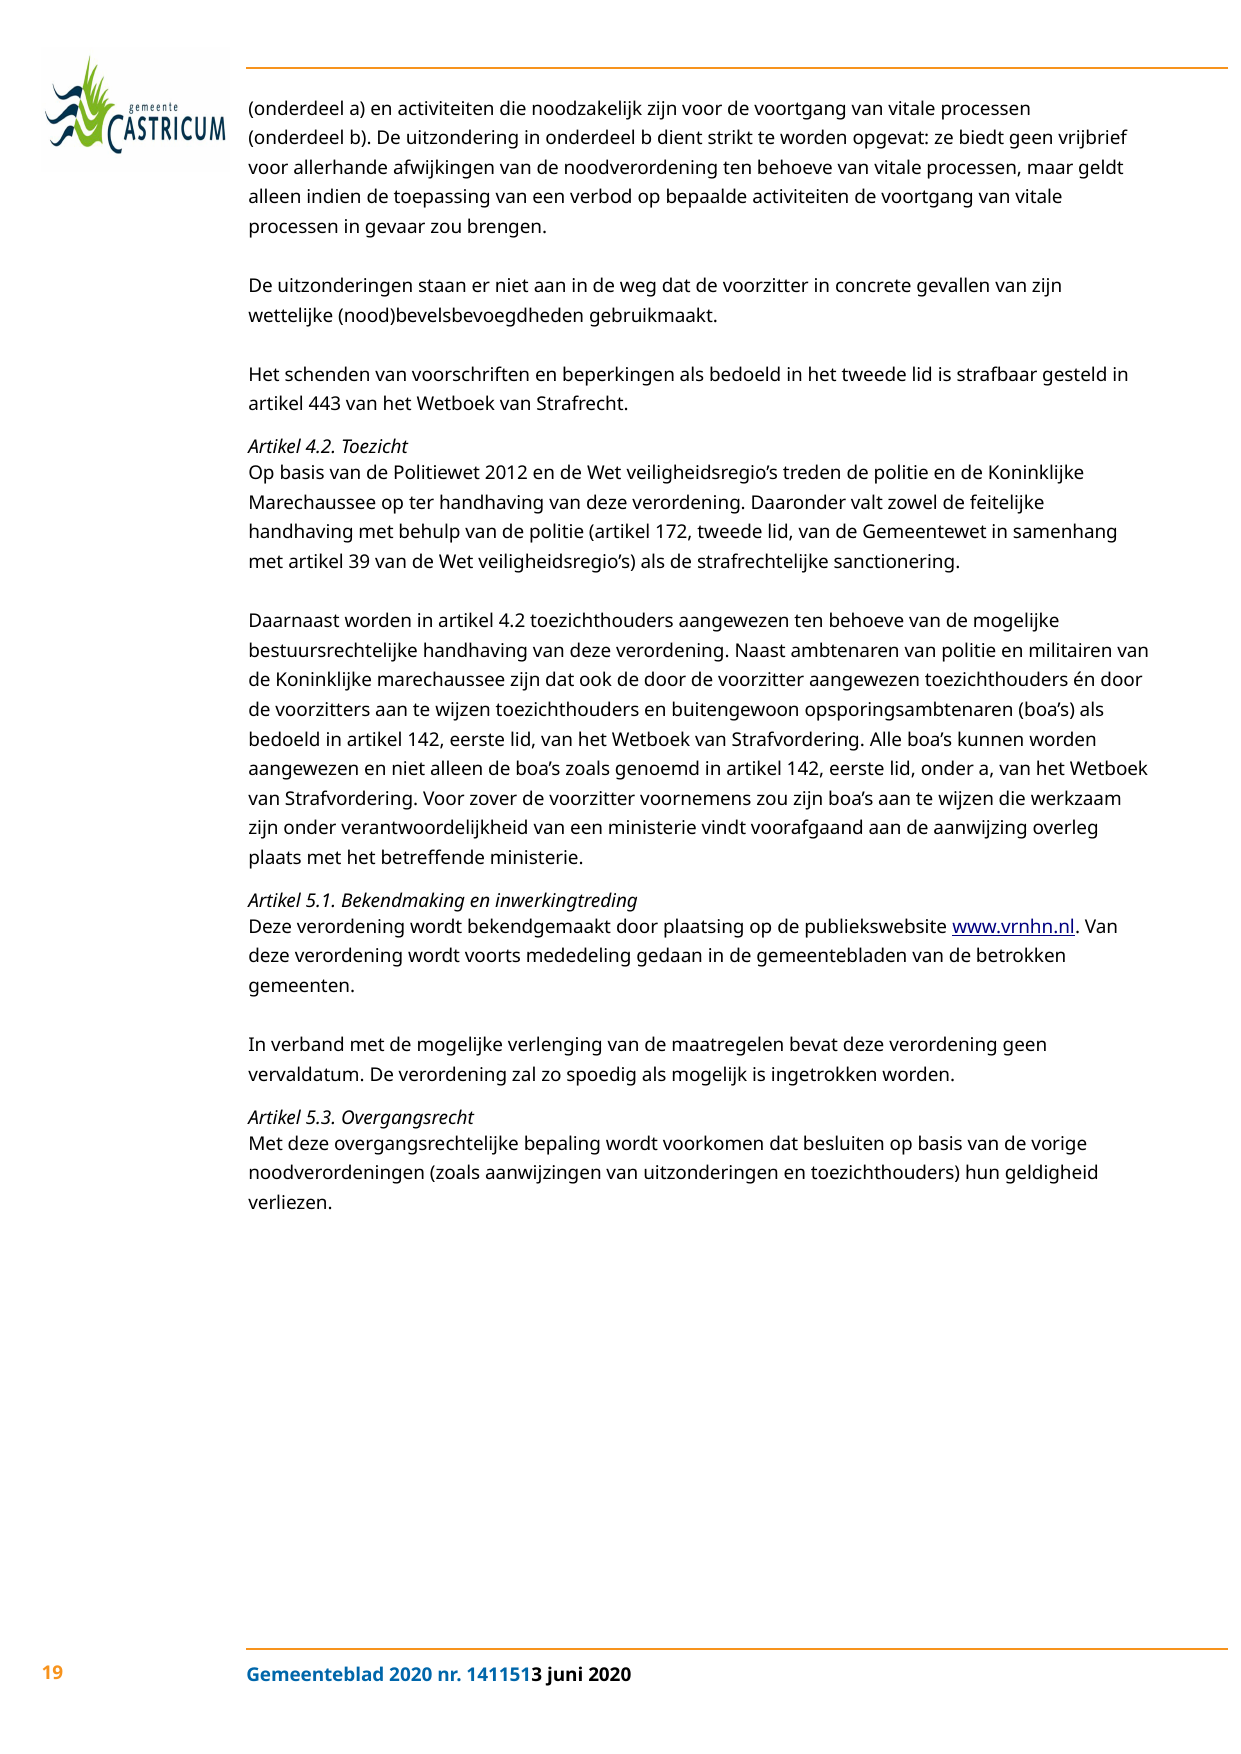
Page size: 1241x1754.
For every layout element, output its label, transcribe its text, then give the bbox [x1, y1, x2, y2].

picture [41, 47, 231, 172]
text De uitzonderingen staan er niet aan in de weg dat de voorzitter in concrete gevallen van zijn wettelijke (nood)bevelsbevoegdheden gebruikmaakt. [248, 272, 1152, 328]
text Artikel 4.2. Toezicht [248, 434, 1152, 459]
text Op basis van de Politiewet 2012 en de Wet veiligheidsregio’s treden de politie en de Koninklijke Marechaussee op ter handhaving van deze verordening. Daaronder valt zowel de feitelijke handhaving met behulp van de politie (artikel 172, tweede lid, van de Gemeentewet in samenhang met artikel 39 van de Wet veiligheidsregio’s) als de strafrechtelijke sanctionering. [248, 459, 1152, 574]
text Artikel 5.3. Overgangsrecht [248, 1104, 1152, 1130]
text Deze verordening wordt bekendgemaakt door plaatsing op de publiekswebsite www.vrnhn.nl. Van deze verordening wordt voorts mededeling gedaan in de gemeentebladen van de betrokken gemeenten. [248, 913, 1152, 998]
text Met deze overgangsrechtelijke bepaling wordt voorkomen dat besluiten op basis van de vorige noodverordeningen (zoals aanwijzingen van uitzonderingen en toezichthouders) hun geldigheid verliezen. [248, 1130, 1152, 1214]
text Daarnaast worden in artikel 4.2 toezichthouders aangewezen ten behoeve van de mogelijke bestuursrechtelijke handhaving van deze verordening. Naast ambtenaren van politie en militairen van de Koninklijke marechaussee zijn dat ook de door de voorzitter aangewezen toezichthouders én door de voorzitters aan te wijzen toezichthouders en buitengewoon opsporingsambtenaren (boa’s) als bedoeld in artikel 142, eerste lid, van het Wetboek van Strafvordering. Alle boa’s kunnen worden aangewezen en niet alleen de boa’s zoals genoemd in artikel 142, eerste lid, onder a, van het Wetboek van Strafvordering. Voor zover de voorzitter voornemens zou zijn boa’s aan te wijzen die werkzaam zijn onder verantwoordelijkheid van een ministerie vindt voorafgaand aan de aanwijzing overleg plaats met het betreffende ministerie. [248, 607, 1152, 870]
text Het schenden van voorschriften en beperkingen als bedoeld in het tweede lid is strafbaar gesteld in artikel 443 van het Wetboek van Strafrecht. [248, 361, 1152, 416]
text In verband met de mogelijke verlenging van de maatregelen bevat deze verordening geen vervaldatum. De verordening zal zo spoedig als mogelijk is ingetrokken worden. [248, 1031, 1152, 1087]
text (onderdeel a) en activiteiten die noodzakelijk zijn voor de voortgang van vitale processen (onderdeel b). De uitzondering in onderdeel b dient strikt te worden opgevat: ze biedt geen vrijbrief voor allerhande afwijkingen van de noodverordening ten behoeve van vitale processen, maar geldt alleen indien de toepassing van een verbod op bepaalde activiteiten de voortgang van vitale processen in gevaar zou brengen. [248, 95, 1152, 239]
text Artikel 5.1. Bekendmaking en inwerkingtreding [248, 887, 1152, 913]
